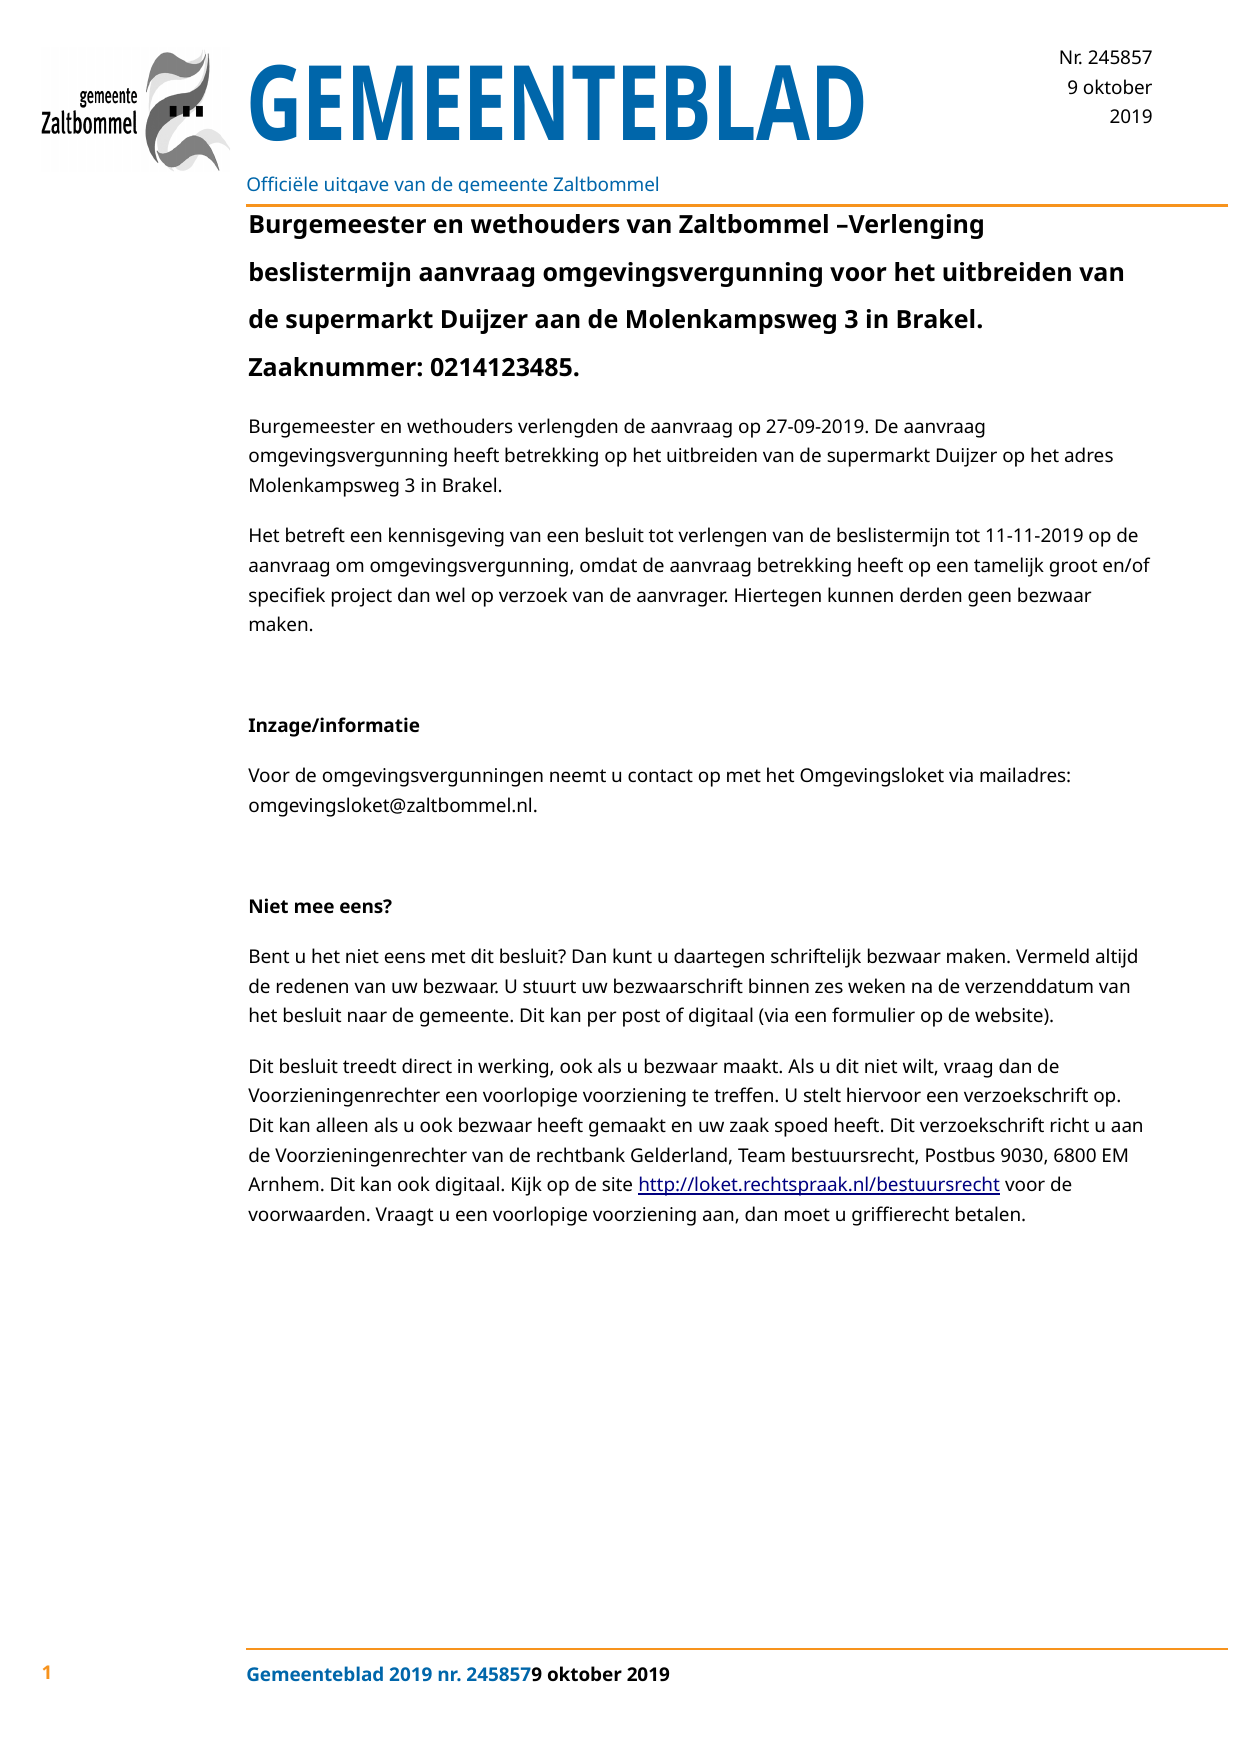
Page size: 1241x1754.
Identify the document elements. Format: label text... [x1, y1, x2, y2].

picture [41, 47, 231, 172]
text Burgemeester en wethouders verlengden de aanvraag op 27-09-2019. De aanvraag omgevingsvergunning heeft betrekking op het uitbreiden van de supermarkt Duijzer op het adres Molenkampsweg 3 in Brakel. [248, 413, 1152, 498]
text Inzage/informatie [248, 712, 1152, 738]
text Dit besluit treedt direct in werking, ook als u bezwaar maakt. Als u dit niet wilt, vraag dan de Voorzieningenrechter een voorlopige voorziening te treffen. U stelt hiervoor een verzoekschrift op. Dit kan alleen als u ook bezwaar heeft gemaakt en uw zaak spoed heeft. Dit verzoekschrift richt u aan de Voorzieningenrechter van de rechtbank Gelderland, Team bestuursrecht, Postbus 9030, 6800 EM Arnhem. Dit kan ook digitaal. Kijk op de site http://loket.rechtspraak.nl/bestuursrecht voor de voorwaarden. Vraagt u een voorlopige voorziening aan, dan moet u griffierecht betalen. [248, 1053, 1152, 1227]
text Het betreft een kennisgeving van een besluit tot verlengen van de beslistermijn tot 11-11-2019 op de aanvraag om omgevingsvergunning, omdat de aanvraag betrekking heeft op een tamelijk groot en/of specifiek project dan wel op verzoek van de aanvrager. Hiertegen kunnen derden geen bezwaar maken. [248, 523, 1152, 637]
text Voor de omgevingsvergunningen neemt u contact op met het Omgevingsloket via mailadres: omgevingsloket@zaltbommel.nl. [248, 763, 1152, 818]
text Bent u het niet eens met dit besluit? Dan kunt u daartegen schriftelijk bezwaar maken. Vermeld altijd de redenen van uw bezwaar. U stuurt uw bezwaarschrift binnen zes weken na de verzenddatum van het besluit naar de gemeente. Dit kan per post of digitaal (via een formulier op de website). [248, 943, 1152, 1028]
text Burgemeester en wethouders van Zaltbommel –Verlenging beslistermijn aanvraag omgevingsvergunning voor het uitbreiden van de supermarkt Duijzer aan de Molenkampsweg 3 in Brakel. Zaaknummer: 0214123485. [248, 207, 1152, 384]
text Niet mee eens? [248, 893, 1152, 919]
